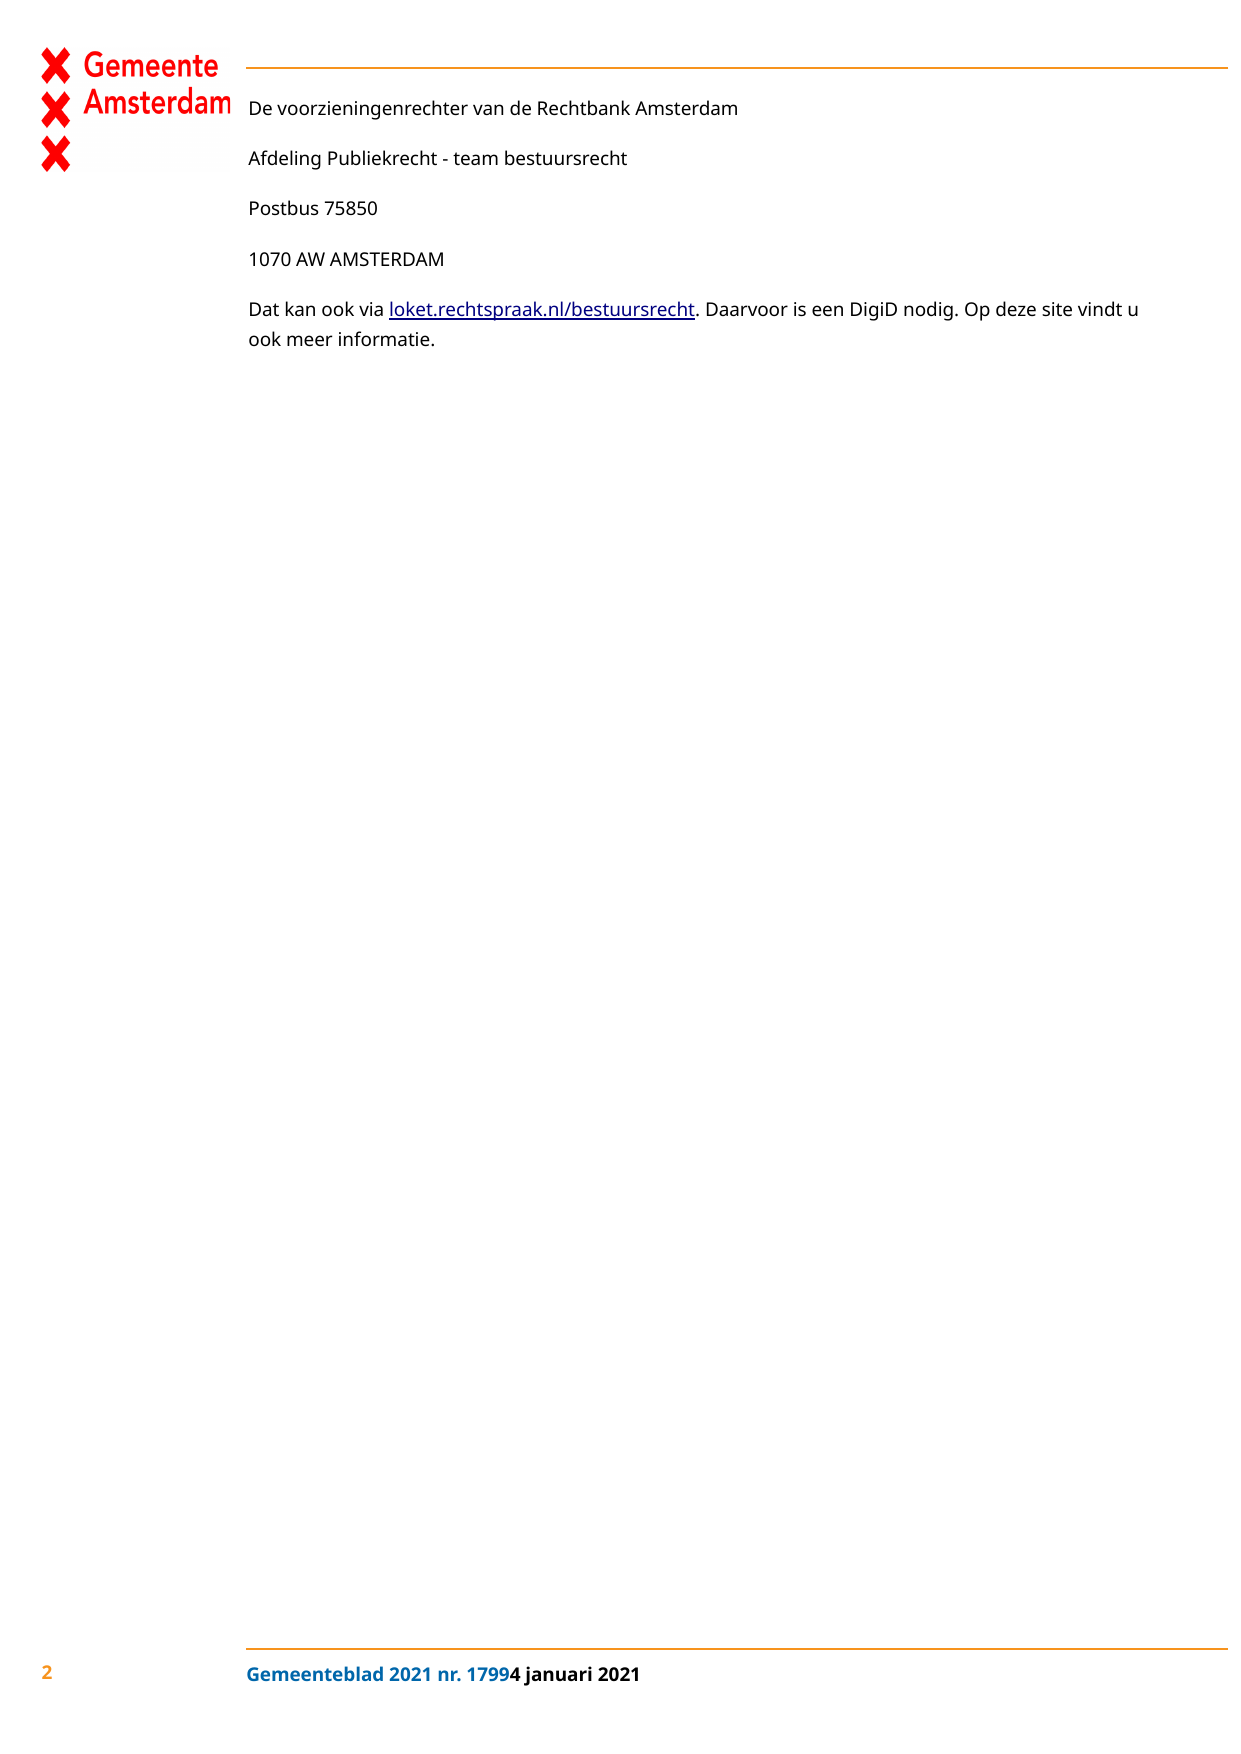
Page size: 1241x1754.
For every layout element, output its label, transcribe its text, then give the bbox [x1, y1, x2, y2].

text Postbus 75850 [248, 196, 1152, 221]
text De voorzieningenrechter van de Rechtbank Amsterdam [248, 95, 1152, 121]
text Afdeling Publiekrecht - team bestuursrecht [248, 145, 1152, 171]
text Dat kan ook via loket.rechtspraak.nl/bestuursrecht. Daarvoor is een DigiD nodig. Op deze site vindt u ook meer informatie. [248, 296, 1152, 352]
picture [41, 47, 231, 172]
text 1070 AW AMSTERDAM [248, 246, 1152, 272]
